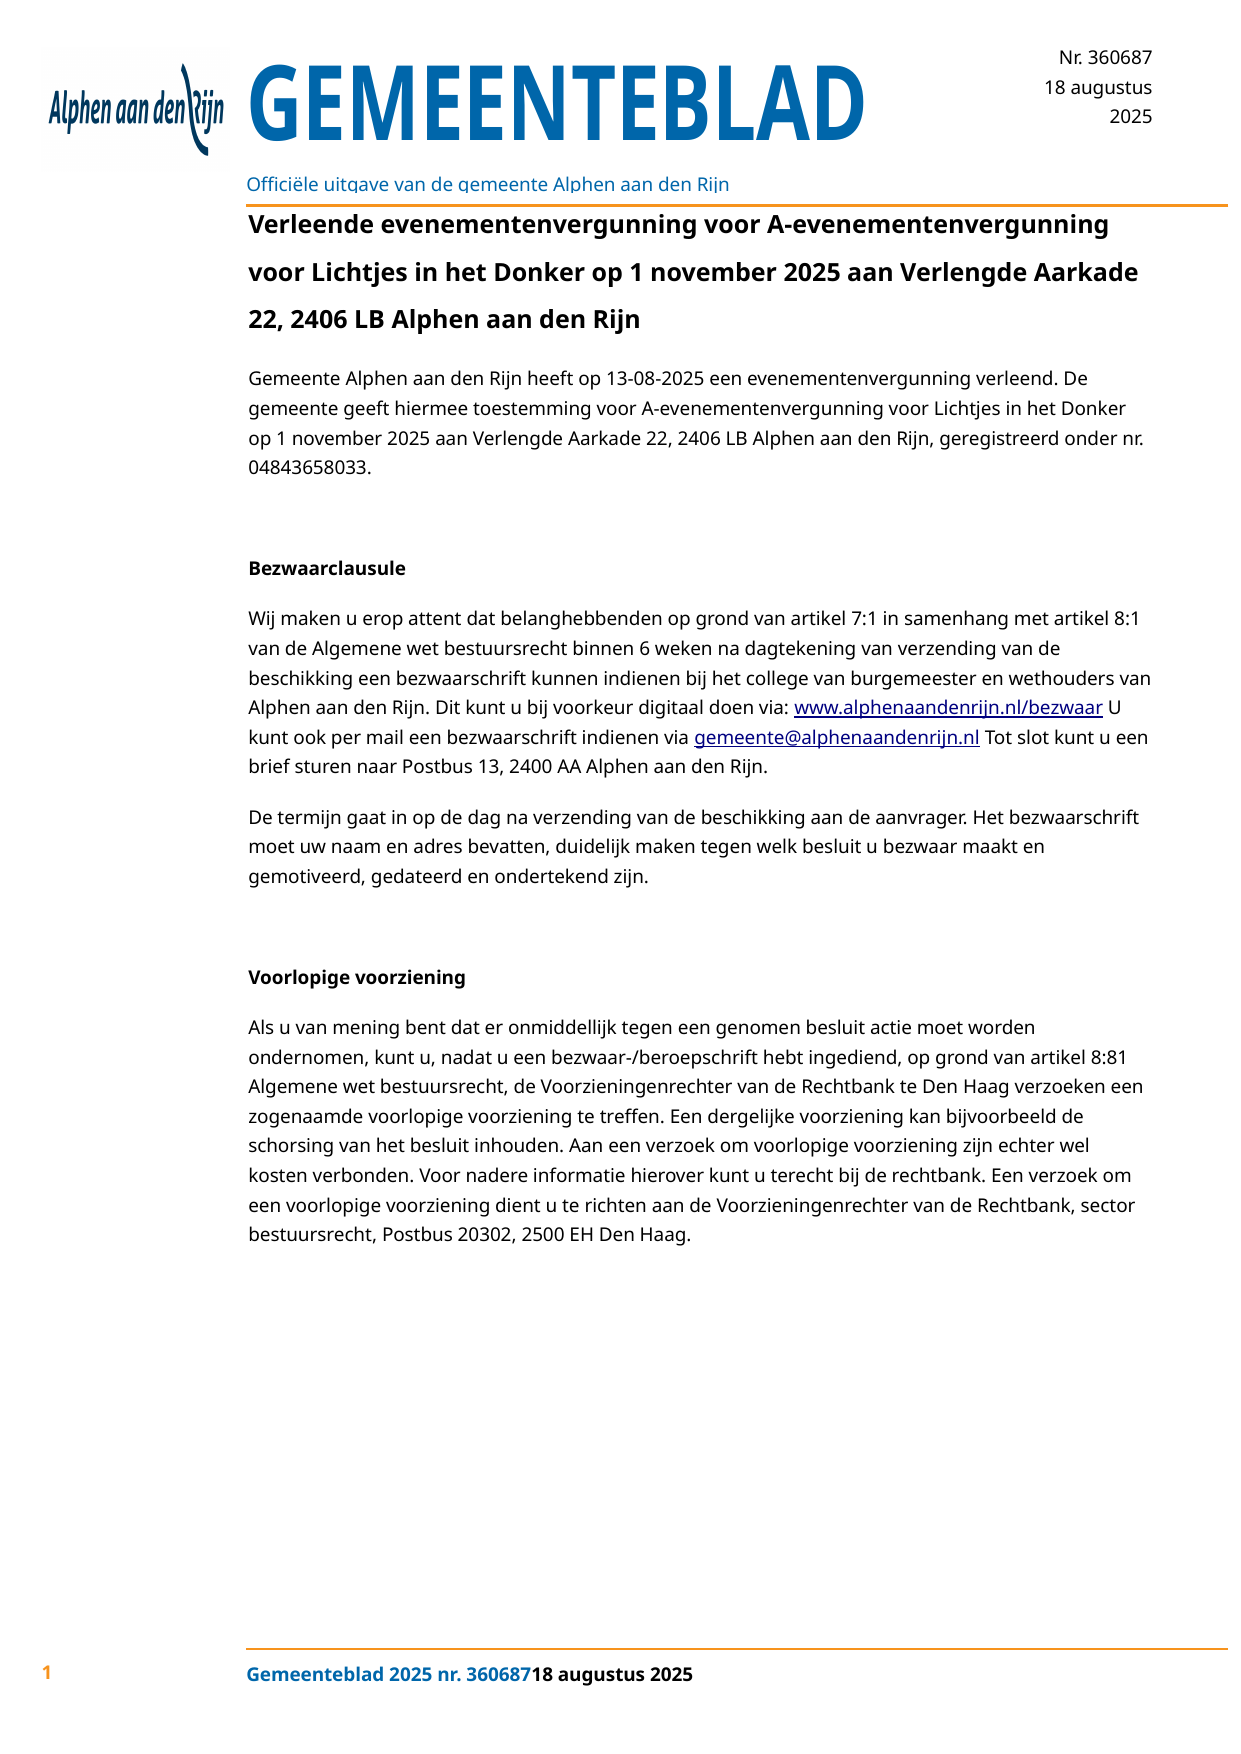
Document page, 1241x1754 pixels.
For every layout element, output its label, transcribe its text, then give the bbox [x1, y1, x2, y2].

text Wij maken u erop attent dat belanghebbenden op grond van artikel 7:1 in samenhang met artikel 8:1 van de Algemene wet bestuursrecht binnen 6 weken na dagtekening van verzending van de beschikking een bezwaarschrift kunnen indienen bij het college van burgemeester en wethouders van Alphen aan den Rijn. Dit kunt u bij voorkeur digitaal doen via: www.alphenaandenrijn.nl/bezwaar U kunt ook per mail een bezwaarschrift indienen via gemeente@alphenaandenrijn.nl Tot slot kunt u een brief sturen naar Postbus 13, 2400 AA Alphen aan den Rijn. [248, 606, 1152, 779]
picture [41, 47, 231, 172]
text Voorlopige voorziening [248, 964, 1152, 989]
text Gemeente Alphen aan den Rijn heeft op 13-08-2025 een evenementenvergunning verleend. De gemeente geeft hiermee toestemming voor A-evenementenvergunning voor Lichtjes in het Donker op 1 november 2025 aan Verlengde Aarkade 22, 2406 LB Alphen aan den Rijn, geregistreerd onder nr. 04843658033. [248, 366, 1152, 480]
text Verleende evenementenvergunning voor A-evenementenvergunning voor Lichtjes in het Donker op 1 november 2025 aan Verlengde Aarkade 22, 2406 LB Alphen aan den Rijn [248, 207, 1152, 336]
text De termijn gaat in op de dag na verzending van de beschikking aan de aanvrager. Het bezwaarschrift moet uw naam en adres bevatten, duidelijk maken tegen welk besluit u bezwaar maakt en gemotiveerd, gedateerd en ondertekend zijn. [248, 804, 1152, 889]
text Bezwaarclausule [248, 555, 1152, 581]
text Als u van mening bent dat er onmiddellijk tegen een genomen besluit actie moet worden ondernomen, kunt u, nadat u een bezwaar-/beroepschrift hebt ingediend, op grond van artikel 8:81 Algemene wet bestuursrecht, de Voorzieningenrechter van de Rechtbank te Den Haag verzoeken een zogenaamde voorlopige voorziening te treffen. Een dergelijke voorziening kan bijvoorbeeld de schorsing van het besluit inhouden. Aan een verzoek om voorlopige voorziening zijn echter wel kosten verbonden. Voor nadere informatie hierover kunt u terecht bij de rechtbank. Een verzoek om een voorlopige voorziening dient u te richten aan de Voorzieningenrechter van de Rechtbank, sector bestuursrecht, Postbus 20302, 2500 EH Den Haag. [248, 1014, 1152, 1247]
